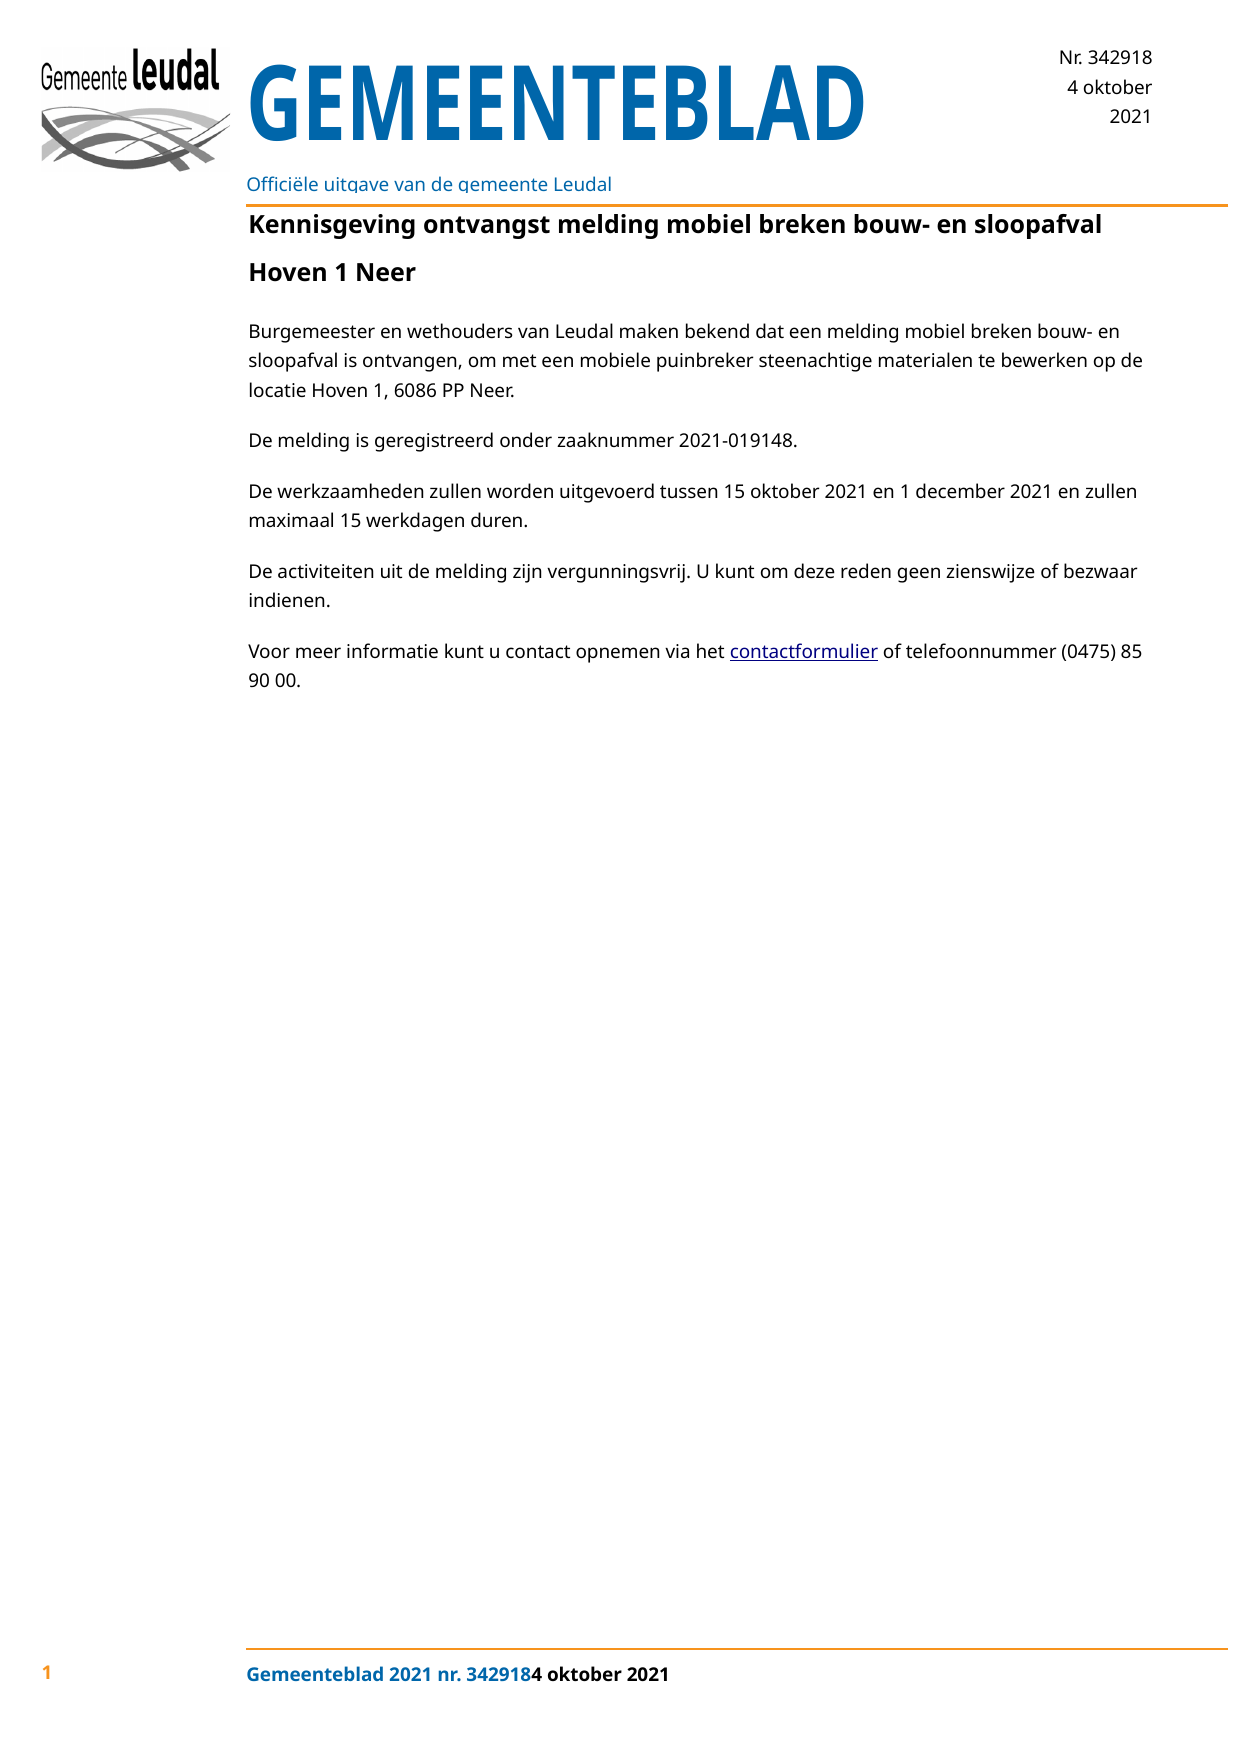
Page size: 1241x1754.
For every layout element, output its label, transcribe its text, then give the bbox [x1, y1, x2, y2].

text De werkzaamheden zullen worden uitgevoerd tussen 15 oktober 2021 en 1 december 2021 en zullen maximaal 15 werkdagen duren. [248, 478, 1152, 533]
picture [41, 47, 231, 172]
text Voor meer informatie kunt u contact opnemen via het contactformulier of telefoonnummer (0475) 85 90 00. [248, 638, 1152, 693]
text De activiteiten uit de melding zijn vergunningsvrij. U kunt om deze reden geen zienswijze of bezwaar indienen. [248, 558, 1152, 613]
text Kennisgeving ontvangst melding mobiel breken bouw- en sloopafval Hoven 1 Neer [248, 207, 1152, 288]
text De melding is geregistreerd onder zaaknummer 2021-019148. [248, 427, 1152, 453]
text Burgemeester en wethouders van Leudal maken bekend dat een melding mobiel breken bouw- en sloopafval is ontvangen, om met een mobiele puinbreker steenachtige materialen te bewerken op de locatie Hoven 1, 6086 PP Neer. [248, 318, 1152, 403]
